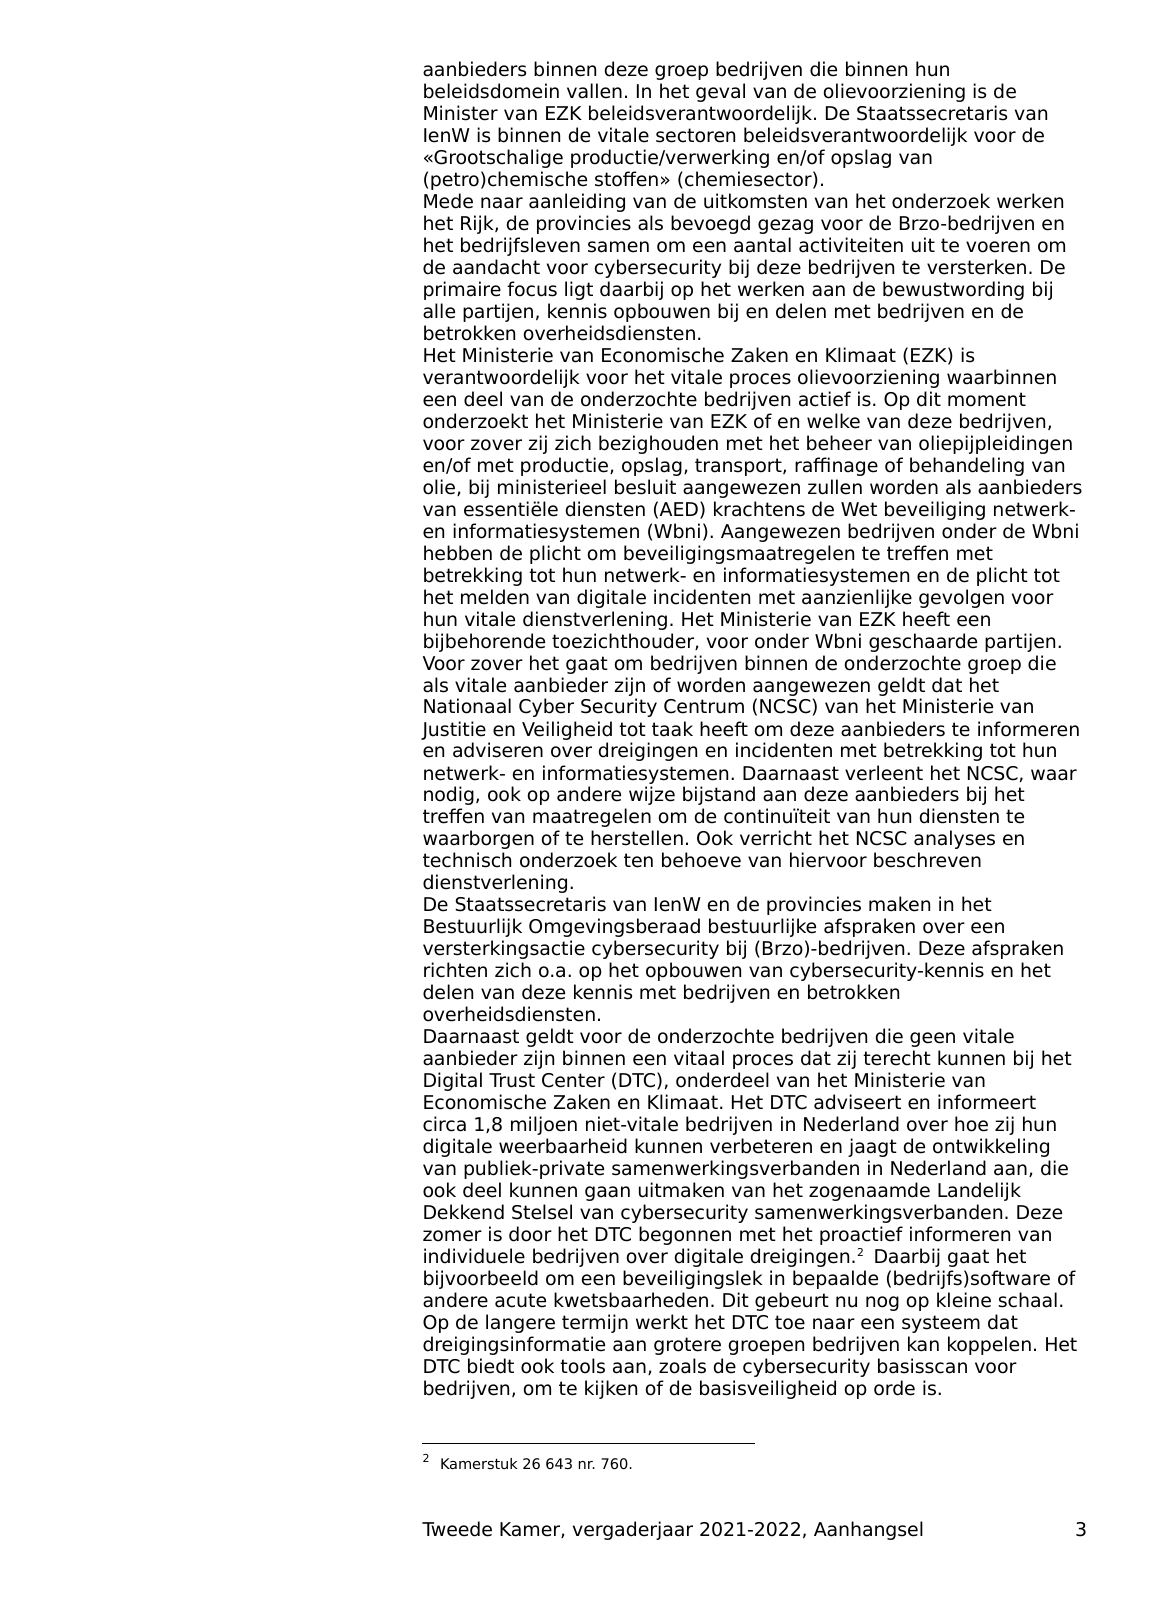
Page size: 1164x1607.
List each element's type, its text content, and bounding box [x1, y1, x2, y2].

text Voor zover het gaat om bedrijven binnen de onderzochte groep die als vitale aanbieder zijn of worden aangewezen geldt dat het Nationaal Cyber Security Centrum (NCSC) van het Ministerie van Justitie en Veiligheid tot taak heeft om deze aanbieders te informeren en adviseren over dreigingen en incidenten met betrekking tot hun netwerk- en informatiesystemen. Daarnaast verleent het NCSC, waar nodig, ook op andere wijze bijstand aan deze aanbieders bij het treffen van maatregelen om de continuïteit van hun diensten te waarborgen of te herstellen. Ook verricht het NCSC analyses en technisch onderzoek ten behoeve van hiervoor beschreven dienstverlening. [422, 652, 1087, 894]
text Kamerstuk 26 643 nr. 760. [422, 1452, 1087, 1474]
text Mede naar aanleiding van de uitkomsten van het onderzoek werken het Rijk, de provincies als bevoegd gezag voor de Brzo-bedrijven en het bedrijfsleven samen om een aantal activiteiten uit te voeren om de aandacht voor cybersecurity bij deze bedrijven te versterken. De primaire focus ligt daarbij op het werken aan de bewustwording bij alle partijen, kennis opbouwen bij en delen met bedrijven en de betrokken overheidsdiensten. [422, 191, 1087, 345]
text Daarnaast geldt voor de onderzochte bedrijven die geen vitale aanbieder zijn binnen een vitaal proces dat zij terecht kunnen bij het Digital Trust Center (DTC), onderdeel van het Ministerie van Economische Zaken en Klimaat. Het DTC adviseert en informeert circa 1,8 miljoen niet-vitale bedrijven in Nederland over hoe zij hun digitale weerbaarheid kunnen verbeteren en jaagt de ontwikkeling van publiek-private samenwerkingsverbanden in Nederland aan, die ook deel kunnen gaan uitmaken van het zogenaamde Landelijk Dekkend Stelsel van cybersecurity samenwerkingsverbanden. Deze zomer is door het DTC begonnen met het proactief informeren van individuele bedrijven over digitale dreigingen. Daarbij gaat het bijvoorbeeld om een beveiligingslek in bepaalde (bedrijfs)software of andere acute kwetsbaarheden. Dit gebeurt nu nog op kleine schaal. Op de langere termijn werkt het DTC toe naar een systeem dat dreigingsinformatie aan grotere groepen bedrijven kan koppelen. Het DTC biedt ook tools aan, zoals de cybersecurity basisscan voor bedrijven, om te kijken of de basisveiligheid op orde is. [422, 1026, 1087, 1400]
text De Staatssecretaris van IenW en de provincies maken in het Bestuurlijk Omgevingsberaad bestuurlijke afspraken over een versterkingsactie cybersecurity bij (Brzo)-bedrijven. Deze afspraken richten zich o.a. op het opbouwen van cybersecurity-kennis en het delen van deze kennis met bedrijven en betrokken overheidsdiensten. [422, 894, 1087, 1026]
text Het Ministerie van Economische Zaken en Klimaat (EZK) is verantwoordelijk voor het vitale proces olievoorziening waarbinnen een deel van de onderzochte bedrijven actief is. Op dit moment onderzoekt het Ministerie van EZK of en welke van deze bedrijven, voor zover zij zich bezighouden met het beheer van oliepijpleidingen en/of met productie, opslag, transport, raffinage of behandeling van olie, bij ministerieel besluit aangewezen zullen worden als aanbieders van essentiële diensten (AED) krachtens de Wet beveiliging netwerk- en informatiesystemen (Wbni). Aangewezen bedrijven onder de Wbni hebben de plicht om beveiligingsmaatregelen te treffen met betrekking tot hun netwerk- en informatiesystemen en de plicht tot het melden van digitale incidenten met aanzienlijke gevolgen voor hun vitale dienstverlening. Het Ministerie van EZK heeft een bijbehorende toezichthouder, voor onder Wbni geschaarde partijen. [422, 345, 1087, 652]
text aanbieders binnen deze groep bedrijven die binnen hun beleidsdomein vallen. In het geval van de olievoorziening is de Minister van EZK beleidsverantwoordelijk. De Staatssecretaris van IenW is binnen de vitale sectoren beleidsverantwoordelijk voor de «Grootschalige productie/verwerking en/of opslag van (petro)chemische stoffen» (chemiesector). [422, 59, 1087, 191]
